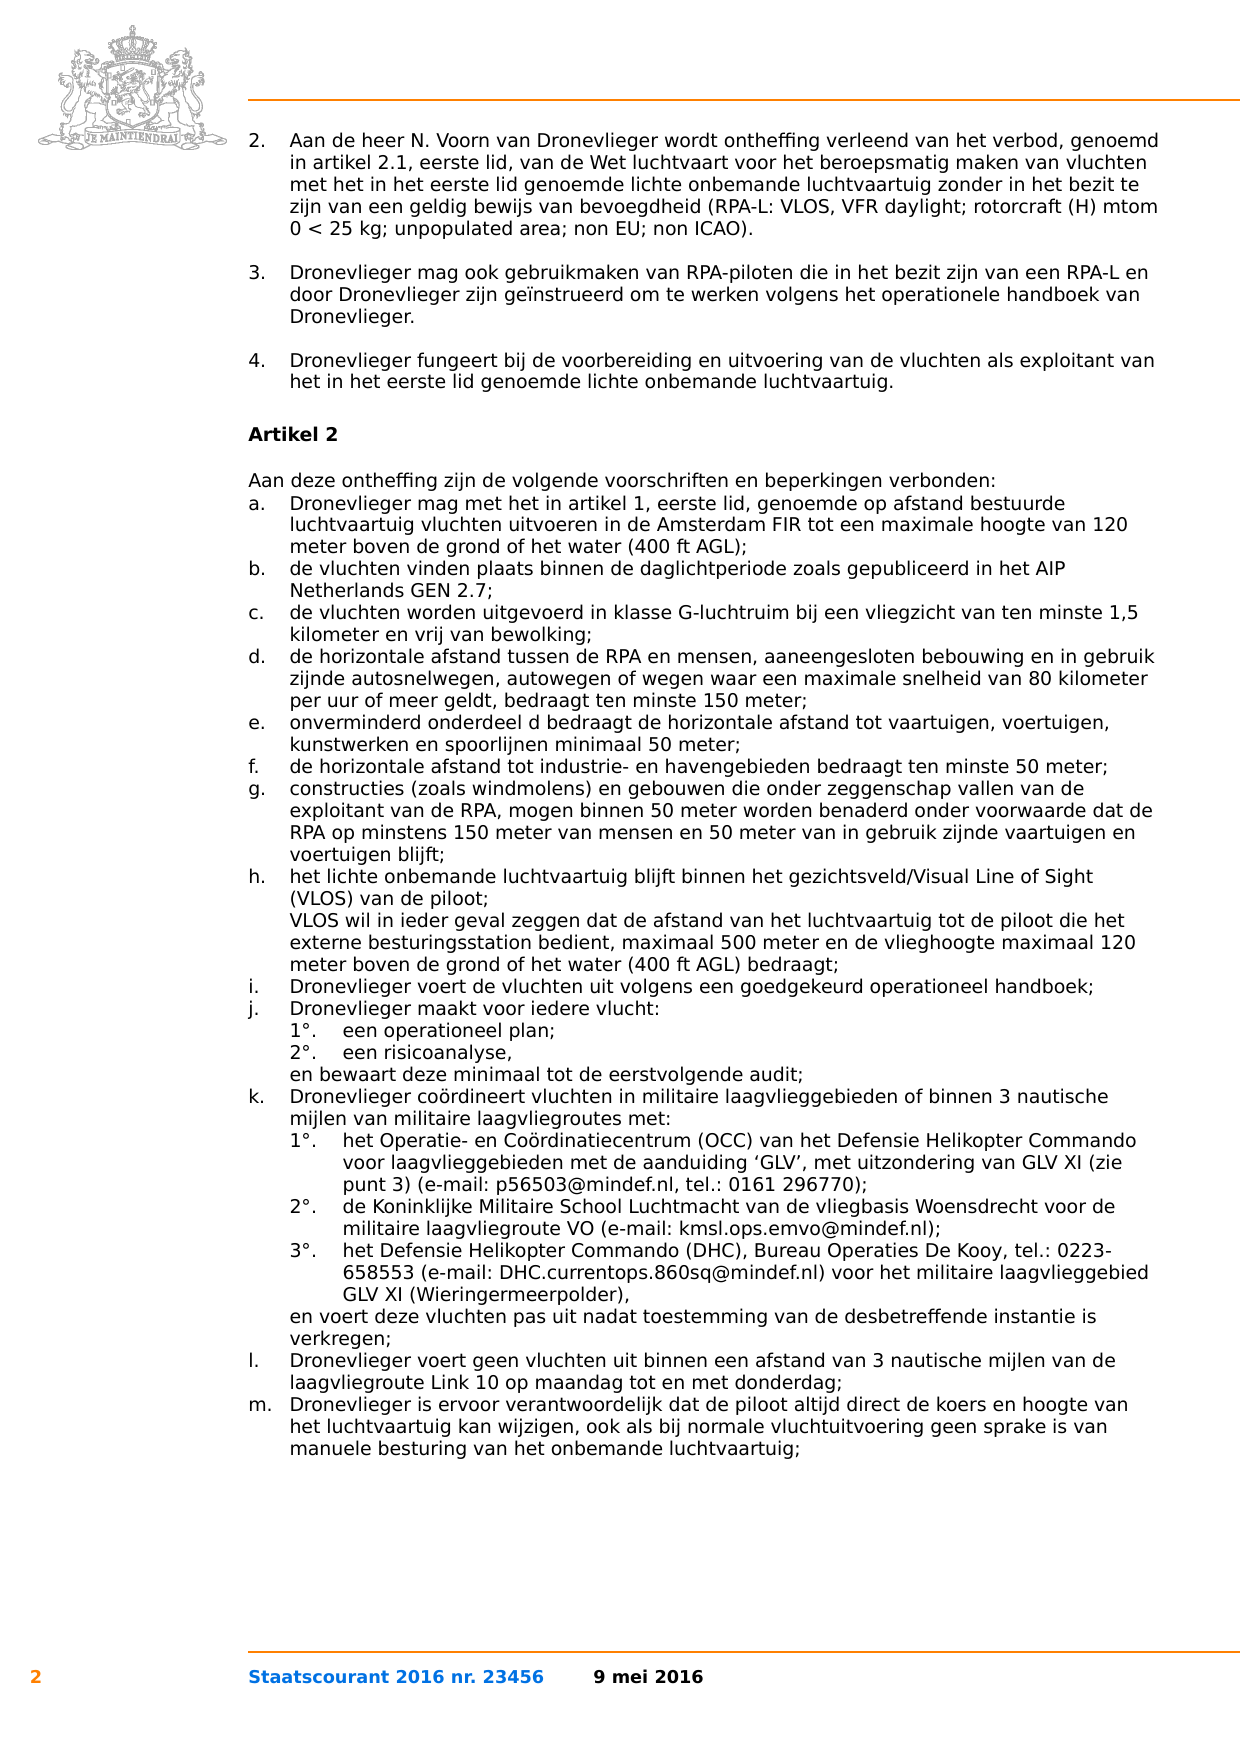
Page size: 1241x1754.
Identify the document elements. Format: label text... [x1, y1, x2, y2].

text e. onverminderd onderdeel d bedraagt de horizontale afstand tot vaartuigen, voertuigen, kunstwerken en spoorlijnen minimaal 50 meter; [248, 712, 1163, 756]
text g. constructies (zoals windmolens) en gebouwen die onder zeggenschap vallen van de exploitant van de RPA, mogen binnen 50 meter worden benaderd onder voorwaarde dat de RPA op minstens 150 meter van mensen en 50 meter van in gebruik zijnde vaartuigen en voertuigen blijft; [248, 778, 1163, 866]
text 3. Dronevlieger mag ook gebruikmaken van RPA-piloten die in het bezit zijn van een RPA-L en door Dronevlieger zijn geïnstrueerd om te werken volgens het operationele handboek van Dronevlieger. [248, 262, 1163, 328]
text 2°. een risicoanalyse, [289, 1042, 1163, 1064]
text 3°. het Defensie Helikopter Commando (DHC), Bureau Operaties De Kooy, tel.: 0223-658553 (e-mail: DHC.currentops.860sq@mindef.nl) voor het militaire laagvlieggebied GLV XI (Wieringermeerpolder), [289, 1240, 1163, 1306]
text en voert deze vluchten pas uit nadat toestemming van de desbetreffende instantie is verkregen; [289, 1306, 1163, 1349]
text d. de horizontale afstand tussen de RPA en mensen, aaneengesloten bebouwing en in gebruik zijnde autosnelwegen, autowegen of wegen waar een maximale snelheid van 80 kilometer per uur of meer geldt, bedraagt ten minste 150 meter; [248, 646, 1163, 712]
text 1°. een operationeel plan; [289, 1020, 1163, 1042]
text h. het lichte onbemande luchtvaartuig blijft binnen het gezichtsveld/Visual Line of Sight (VLOS) van de piloot; [248, 866, 1163, 910]
text f. de horizontale afstand tot industrie- en havengebieden bedraagt ten minste 50 meter; [248, 756, 1163, 778]
picture [38, 25, 227, 150]
text Aan deze ontheffing zijn de volgende voorschriften en beperkingen verbonden: [248, 470, 1163, 492]
text 2°. de Koninklijke Militaire School Luchtmacht van de vliegbasis Woensdrecht voor de militaire laagvliegroute VO (e-mail: kmsl.ops.emvo@mindef.nl); [289, 1196, 1163, 1240]
text VLOS wil in ieder geval zeggen dat de afstand van het luchtvaartuig tot de piloot die het externe besturingsstation bedient, maximaal 500 meter en de vlieghoogte maximaal 120 meter boven de grond of het water (400 ft AGL) bedraagt; [289, 910, 1163, 976]
text b. de vluchten vinden plaats binnen de daglichtperiode zoals gepubliceerd in het AIP Netherlands GEN 2.7; [248, 558, 1163, 602]
text 2. Aan de heer N. Voorn van Dronevlieger wordt ontheffing verleend van het verbod, genoemd in artikel 2.1, eerste lid, van de Wet luchtvaart voor het beroepsmatig maken van vluchten met het in het eerste lid genoemde lichte onbemande luchtvaartuig zonder in het bezit te zijn van een geldig bewijs van bevoegdheid (RPA-L: VLOS, VFR daylight; rotorcraft (H) mtom 0 < 25 kg; unpopulated area; non EU; non ICAO). [248, 130, 1163, 240]
text a. Dronevlieger mag met het in artikel 1, eerste lid, genoemde op afstand bestuurde luchtvaartuig vluchten uitvoeren in de Amsterdam FIR tot een maximale hoogte van 120 meter boven de grond of het water (400 ft AGL); [248, 492, 1163, 558]
text m. Dronevlieger is ervoor verantwoordelijk dat de piloot altijd direct de koers en hoogte van het luchtvaartuig kan wijzigen, ook als bij normale vluchtuitvoering geen sprake is van manuele besturing van het onbemande luchtvaartuig; [248, 1393, 1163, 1459]
text j. Dronevlieger maakt voor iedere vlucht: [248, 998, 1163, 1020]
text 4. Dronevlieger fungeert bij de voorbereiding en uitvoering van de vluchten als exploitant van het in het eerste lid genoemde lichte onbemande luchtvaartuig. [248, 349, 1163, 393]
text k. Dronevlieger coördineert vluchten in militaire laagvlieggebieden of binnen 3 nautische mijlen van militaire laagvliegroutes met: [248, 1086, 1163, 1130]
text 1°. het Operatie- en Coördinatiecentrum (OCC) van het Defensie Helikopter Commando voor laagvlieggebieden met de aanduiding ‘GLV’, met uitzondering van GLV XI (zie punt 3) (e-mail: p56503@mindef.nl, tel.: 0161 296770); [289, 1130, 1163, 1196]
text l. Dronevlieger voert geen vluchten uit binnen een afstand van 3 nautische mijlen van de laagvliegroute Link 10 op maandag tot en met donderdag; [248, 1349, 1163, 1393]
subtitle Artikel 2 [248, 423, 1163, 445]
text c. de vluchten worden uitgevoerd in klasse G-luchtruim bij een vliegzicht van ten minste 1,5 kilometer en vrij van bewolking; [248, 602, 1163, 646]
text en bewaart deze minimaal tot de eerstvolgende audit; [289, 1064, 1163, 1086]
text i. Dronevlieger voert de vluchten uit volgens een goedgekeurd operationeel handboek; [248, 976, 1163, 998]
